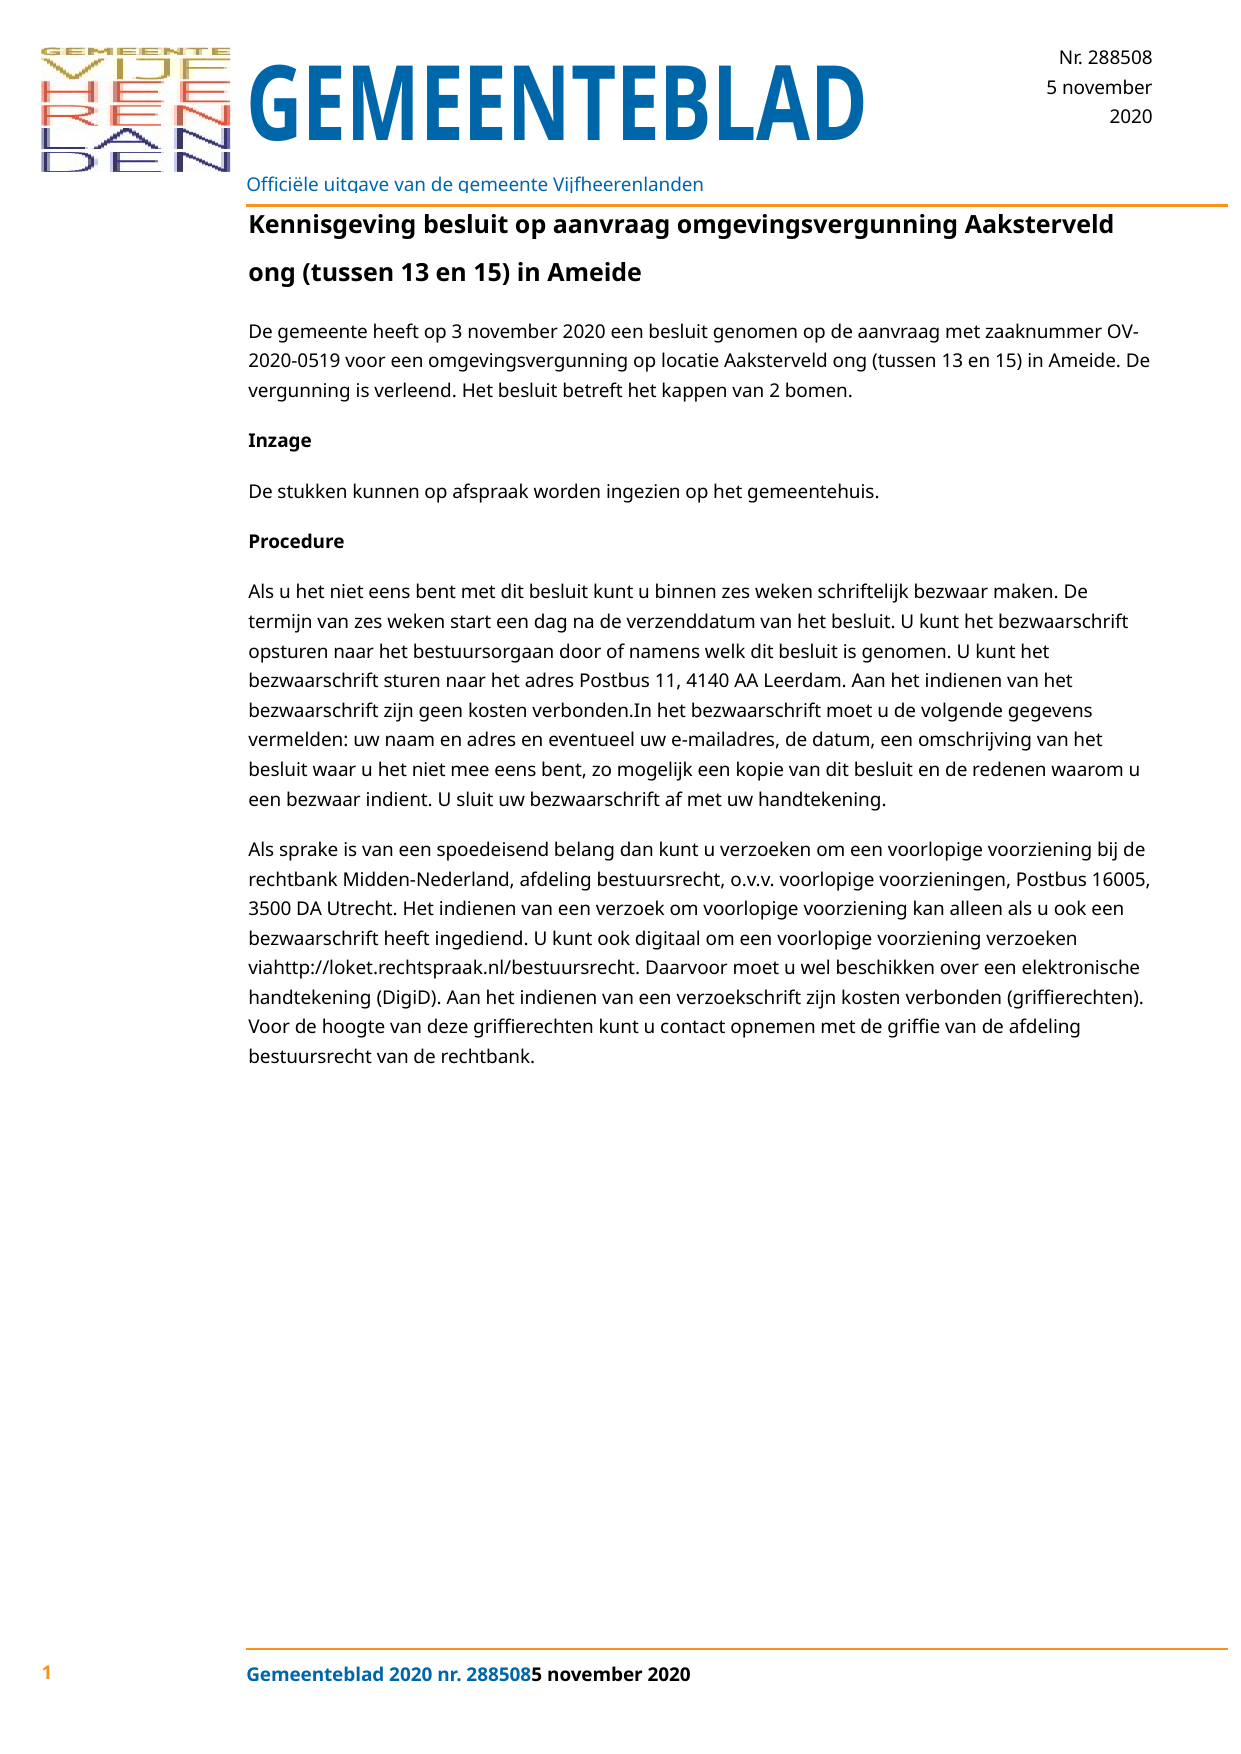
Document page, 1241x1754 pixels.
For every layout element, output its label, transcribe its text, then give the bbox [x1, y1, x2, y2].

text Inzage [248, 427, 1152, 453]
text Kennisgeving besluit op aanvraag omgevingsvergunning Aaksterveld ong (tussen 13 en 15) in Ameide [248, 207, 1152, 288]
text De gemeente heeft op 3 november 2020 een besluit genomen op de aanvraag met zaaknummer OV-2020-0519 voor een omgevingsvergunning op locatie Aaksterveld ong (tussen 13 en 15) in Ameide. De vergunning is verleend. Het besluit betreft het kappen van 2 bomen. [248, 318, 1152, 403]
text Procedure [248, 528, 1152, 554]
picture [41, 47, 231, 172]
text De stukken kunnen op afspraak worden ingezien op het gemeentehuis. [248, 478, 1152, 504]
text Als sprake is van een spoedeisend belang dan kunt u verzoeken om een voorlopige voorziening bij de rechtbank Midden-Nederland, afdeling bestuursrecht, o.v.v. voorlopige voorzieningen, Postbus 16005, 3500 DA Utrecht. Het indienen van een verzoek om voorlopige voorziening kan alleen als u ook een bezwaarschrift heeft ingediend. U kunt ook digitaal om een voorlopige voorziening verzoeken viahttp://loket.rechtspraak.nl/bestuursrecht. Daarvoor moet u wel beschikken over een elektronische handtekening (DigiD). Aan het indienen van een verzoekschrift zijn kosten verbonden (griffierechten). Voor de hoogte van deze griffierechten kunt u contact opnemen met de griffie van de afdeling bestuursrecht van de rechtbank. [248, 836, 1152, 1069]
text Als u het niet eens bent met dit besluit kunt u binnen zes weken schriftelijk bezwaar maken. De termijn van zes weken start een dag na de verzenddatum van het besluit. U kunt het bezwaarschrift opsturen naar het bestuursorgaan door of namens welk dit besluit is genomen. U kunt het bezwaarschrift sturen naar het adres Postbus 11, 4140 AA Leerdam. Aan het indienen van het bezwaarschrift zijn geen kosten verbonden.In het bezwaarschrift moet u de volgende gegevens vermelden: uw naam en adres en eventueel uw e-mailadres, de datum, een omschrijving van het besluit waar u het niet mee eens bent, zo mogelijk een kopie van dit besluit en de redenen waarom u een bezwaar indient. U sluit uw bezwaarschrift af met uw handtekening. [248, 579, 1152, 812]
